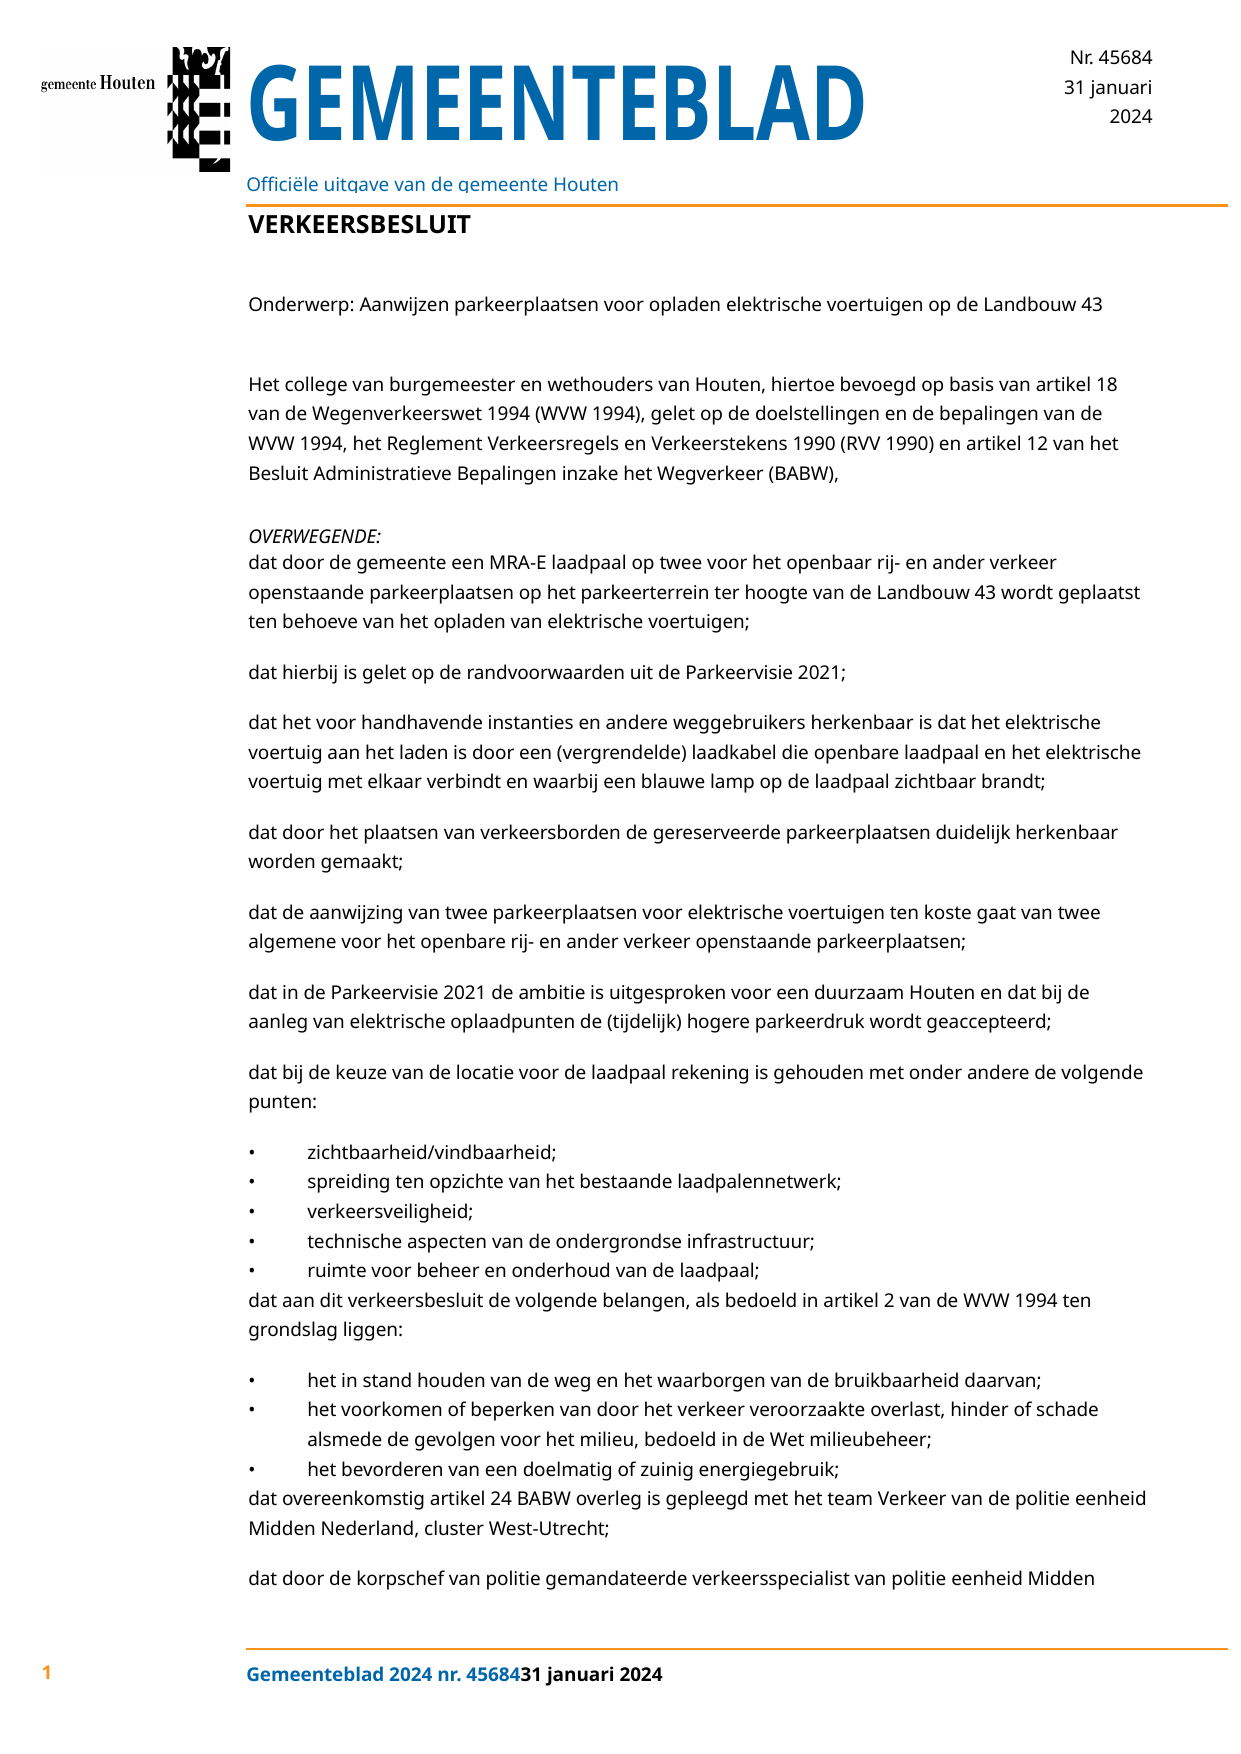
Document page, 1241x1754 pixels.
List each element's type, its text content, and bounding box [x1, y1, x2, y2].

picture [41, 47, 231, 172]
text Onderwerp: Aanwijzen parkeerplaatsen voor opladen elektrische voertuigen op de Landbouw 43 [248, 291, 1152, 317]
list technische aspecten van de ondergrondse infrastructuur; [248, 1228, 1152, 1253]
list het voorkomen of beperken van door het verkeer veroorzaakte overlast, hinder of schade alsmede de gevolgen voor het milieu, bedoeld in de Wet milieubeheer; [248, 1397, 1152, 1452]
text Het college van burgemeester en wethouders van Houten, hiertoe bevoegd op basis van artikel 18 van de Wegenverkeerswet 1994 (WVW 1994), gelet op de doelstellingen en de bepalingen van de WVW 1994, het Reglement Verkeersregels en Verkeerstekens 1990 (RVV 1990) en artikel 12 van het Besluit Administratieve Bepalingen inzake het Wegverkeer (BABW), [248, 371, 1152, 486]
text dat hierbij is gelet op de randvoorwaarden uit de Parkeervisie 2021; [248, 659, 1152, 685]
text dat de aanwijzing van twee parkeerplaatsen voor elektrische voertuigen ten koste gaat van twee algemene voor het openbare rij- en ander verkeer openstaande parkeerplaatsen; [248, 899, 1152, 954]
text dat overeenkomstig artikel 24 BABW overleg is gepleegd met het team Verkeer van de politie eenheid Midden Nederland, cluster West-Utrecht; [248, 1485, 1152, 1541]
list verkeersveiligheid; [248, 1198, 1152, 1224]
text VERKEERSBESLUIT [248, 207, 1152, 241]
text dat aan dit verkeersbesluit de volgende belangen, als bedoeld in artikel 2 van de WVW 1994 ten grondslag liggen: [248, 1287, 1152, 1342]
list het in stand houden van de weg en het waarborgen van de bruikbaarheid daarvan; [248, 1367, 1152, 1393]
text dat door de gemeente een MRA-E laadpaal op twee voor het openbaar rij- en ander verkeer openstaande parkeerplaatsen op het parkeerterrein ter hoogte van de Landbouw 43 wordt geplaatst ten behoeve van het opladen van elektrische voertuigen; [248, 549, 1152, 634]
text dat door de korpschef van politie gemandateerde verkeersspecialist van politie eenheid Midden [248, 1565, 1152, 1591]
text dat bij de keuze van de locatie voor de laadpaal rekening is gehouden met onder andere de volgende punten: [248, 1059, 1152, 1114]
list spreiding ten opzichte van het bestaande laadpalennetwerk; [248, 1169, 1152, 1194]
text dat in de Parkeervisie 2021 de ambitie is uitgesproken voor een duurzaam Houten en dat bij de aanleg van elektrische oplaadpunten de (tijdelijk) hogere parkeerdruk wordt geaccepteerd; [248, 979, 1152, 1034]
list het bevorderen van een doelmatig of zuinig energiegebruik; [248, 1456, 1152, 1481]
text dat door het plaatsen van verkeersborden de gereserveerde parkeerplaatsen duidelijk herkenbaar worden gemaakt; [248, 819, 1152, 874]
text OVERWEGENDE: [248, 524, 1152, 549]
list zichtbaarheid/vindbaarheid; [248, 1139, 1152, 1165]
text dat het voor handhavende instanties en andere weggebruikers herkenbaar is dat het elektrische voertuig aan het laden is door een (vergrendelde) laadkabel die openbare laadpaal en het elektrische voertuig met elkaar verbindt en waarbij een blauwe lamp op de laadpaal zichtbaar brandt; [248, 709, 1152, 794]
list ruimte voor beheer en onderhoud van de laadpaal; [248, 1257, 1152, 1283]
